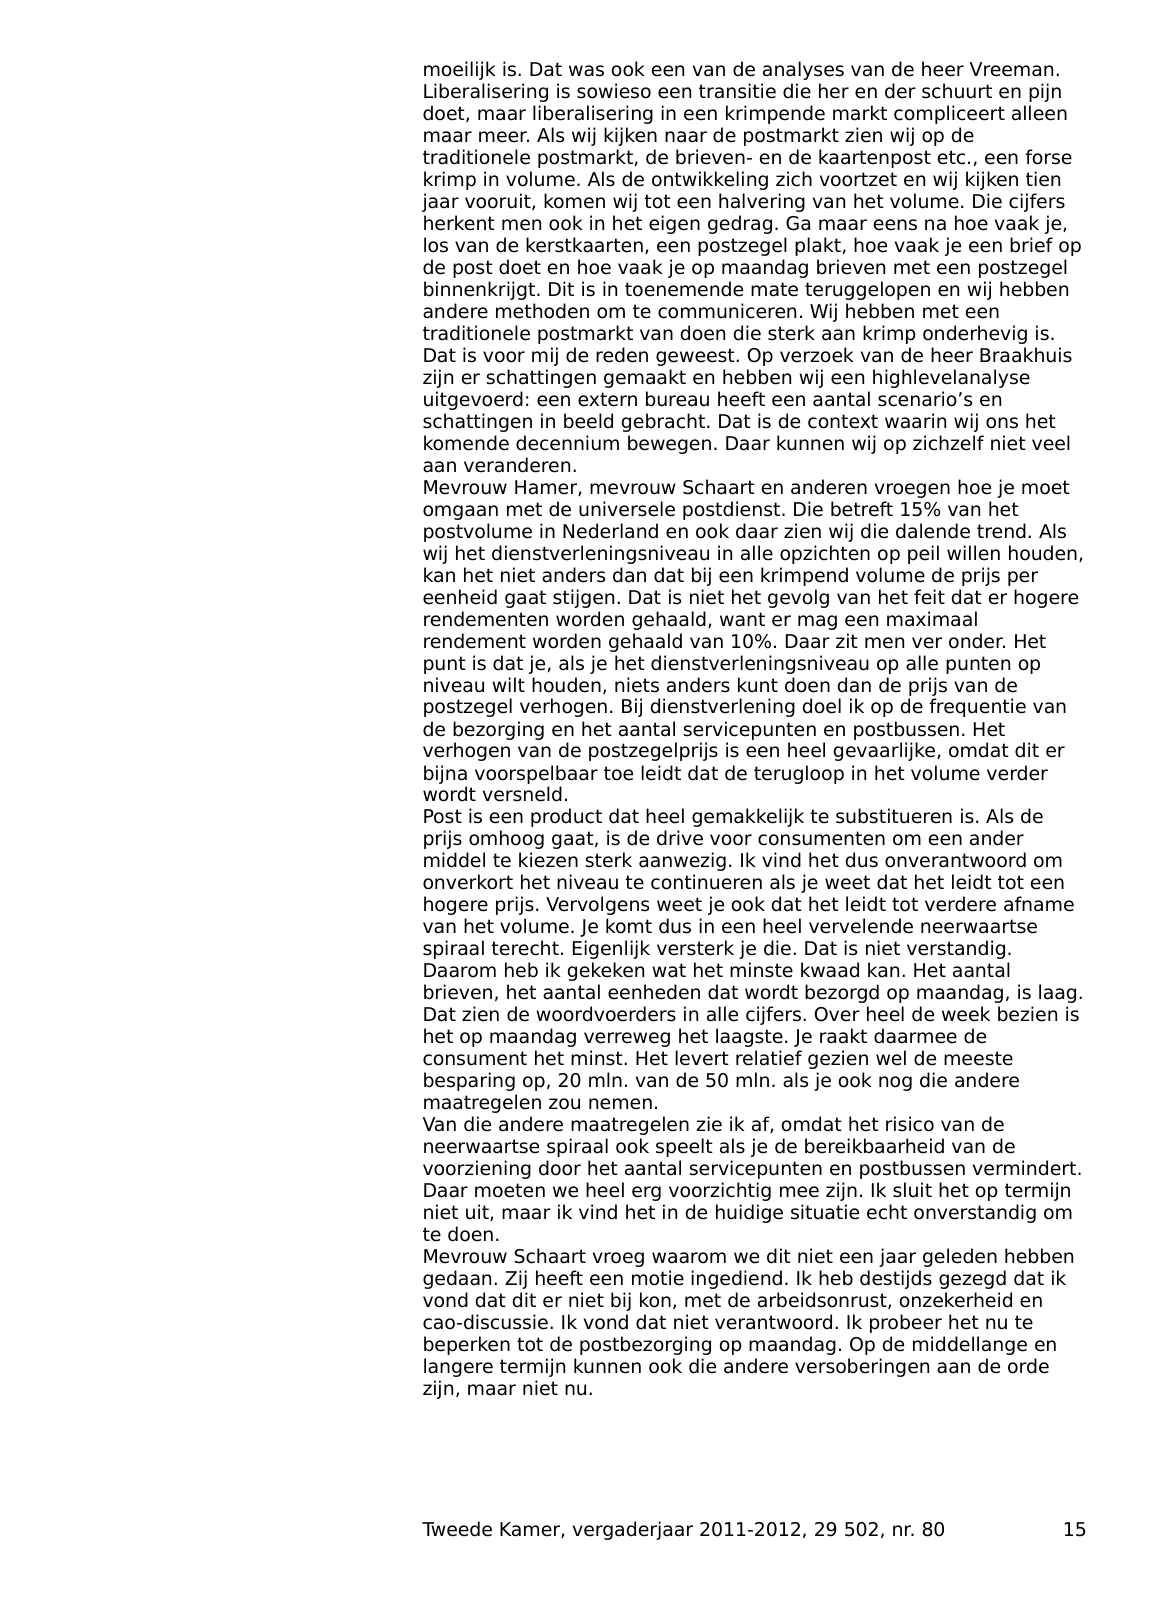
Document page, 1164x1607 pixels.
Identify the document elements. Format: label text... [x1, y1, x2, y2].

text Mevrouw Schaart vroeg waarom we dit niet een jaar geleden hebben gedaan. Zij heeft een motie ingediend. Ik heb destijds gezegd dat ik vond dat dit er niet bij kon, met de arbeidsonrust, onzekerheid en cao-discussie. Ik vond dat niet verantwoord. Ik probeer het nu te beperken tot de postbezorging op maandag. Op de middellange en langere termijn kunnen ook die andere versoberingen aan de orde zijn, maar niet nu. [422, 1246, 1087, 1400]
text Van die andere maatregelen zie ik af, omdat het risico van de neerwaartse spiraal ook speelt als je de bereikbaarheid van de voorziening door het aantal servicepunten en postbussen vermindert. Daar moeten we heel erg voorzichtig mee zijn. Ik sluit het op termijn niet uit, maar ik vind het in de huidige situatie echt onverstandig om te doen. [422, 1114, 1087, 1246]
text Mevrouw Hamer, mevrouw Schaart en anderen vroegen hoe je moet omgaan met de universele postdienst. Die betreft 15% van het postvolume in Nederland en ook daar zien wij die dalende trend. Als wij het dienstverleningsniveau in alle opzichten op peil willen houden, kan het niet anders dan dat bij een krimpend volume de prijs per eenheid gaat stijgen. Dat is niet het gevolg van het feit dat er hogere rendementen worden gehaald, want er mag een maximaal rendement worden gehaald van 10%. Daar zit men ver onder. Het punt is dat je, als je het dienstverleningsniveau op alle punten op niveau wilt houden, niets anders kunt doen dan de prijs van de postzegel verhogen. Bij dienstverlening doel ik op de frequentie van de bezorging en het aantal servicepunten en postbussen. Het verhogen van de postzegelprijs is een heel gevaarlijke, omdat dit er bijna voorspelbaar toe leidt dat de terugloop in het volume verder wordt versneld. [422, 477, 1087, 806]
text moeilijk is. Dat was ook een van de analyses van de heer Vreeman. Liberalisering is sowieso een transitie die her en der schuurt en pijn doet, maar liberalisering in een krimpende markt compliceert alleen maar meer. Als wij kijken naar de postmarkt zien wij op de traditionele postmarkt, de brieven- en de kaartenpost etc., een forse krimp in volume. Als de ontwikkeling zich voortzet en wij kijken tien jaar vooruit, komen wij tot een halvering van het volume. Die cijfers herkent men ook in het eigen gedrag. Ga maar eens na hoe vaak je, los van de kerstkaarten, een postzegel plakt, hoe vaak je een brief op de post doet en hoe vaak je op maandag brieven met een postzegel binnenkrijgt. Dit is in toenemende mate teruggelopen en wij hebben andere methoden om te communiceren. Wij hebben met een traditionele postmarkt van doen die sterk aan krimp onderhevig is. Dat is voor mij de reden geweest. Op verzoek van de heer Braakhuis zijn er schattingen gemaakt en hebben wij een highlevelanalyse uitgevoerd: een extern bureau heeft een aantal scenario’s en schattingen in beeld gebracht. Dat is de context waarin wij ons het komende decennium bewegen. Daar kunnen wij op zichzelf niet veel aan veranderen. [422, 59, 1087, 477]
text Post is een product dat heel gemakkelijk te substitueren is. Als de prijs omhoog gaat, is de drive voor consumenten om een ander middel te kiezen sterk aanwezig. Ik vind het dus onverantwoord om onverkort het niveau te continueren als je weet dat het leidt tot een hogere prijs. Vervolgens weet je ook dat het leidt tot verdere afname van het volume. Je komt dus in een heel vervelende neerwaartse spiraal terecht. Eigenlijk versterk je die. Dat is niet verstandig. Daarom heb ik gekeken wat het minste kwaad kan. Het aantal brieven, het aantal eenheden dat wordt bezorgd op maandag, is laag. Dat zien de woordvoerders in alle cijfers. Over heel de week bezien is het op maandag verreweg het laagste. Je raakt daarmee de consument het minst. Het levert relatief gezien wel de meeste besparing op, 20 mln. van de 50 mln. als je ook nog die andere maatregelen zou nemen. [422, 806, 1087, 1114]
